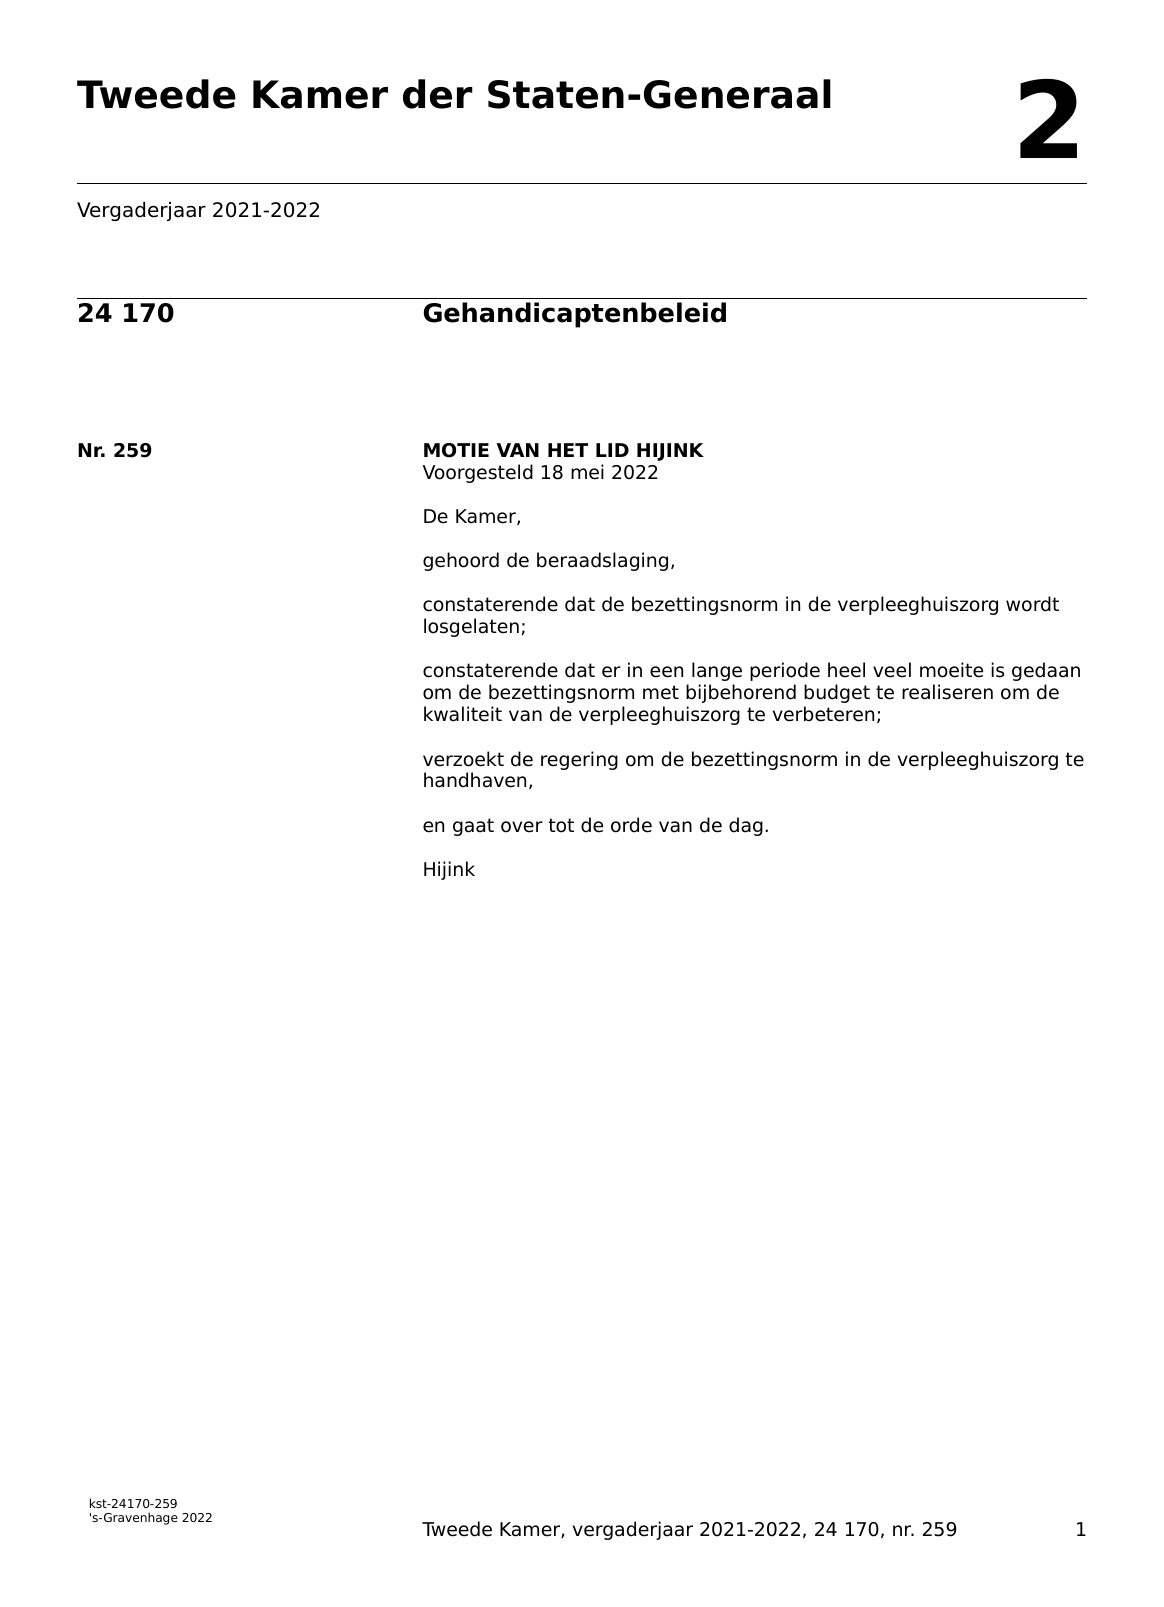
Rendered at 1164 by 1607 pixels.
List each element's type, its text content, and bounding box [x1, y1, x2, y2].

text De Kamer, [422, 506, 1087, 528]
text en gaat over tot de orde van de dag. [422, 814, 1087, 837]
table_header 2 [886, 59, 1087, 183]
text Voorgesteld 18 mei 2022 [422, 462, 1087, 484]
text verzoekt de regering om de bezettingsnorm in de verpleeghuiszorg te handhaven, [422, 748, 1087, 792]
text Hijink [422, 859, 1087, 881]
subtitle Nr. 259 MOTIE VAN HET LID HIJINK [77, 440, 1087, 462]
text kst-24170-259 [88, 1497, 323, 1511]
subtitle 24 170 Gehandicaptenbeleid [77, 299, 1087, 329]
text gehoord de beraadslaging, [422, 550, 1087, 572]
text 's-Gravenhage 2022 [88, 1511, 323, 1525]
text constaterende dat er in een lange periode heel veel moeite is gedaan om de bezettingsnorm met bijbehorend budget te realiseren om de kwaliteit van de verpleeghuiszorg te verbeteren; [422, 660, 1087, 726]
table_header Tweede Kamer der Staten-Generaal [77, 59, 886, 183]
table_cell Vergaderjaar 2021-2022 [77, 184, 1087, 298]
text constaterende dat de bezettingsnorm in de verpleeghuiszorg wordt losgelaten; [422, 594, 1087, 638]
